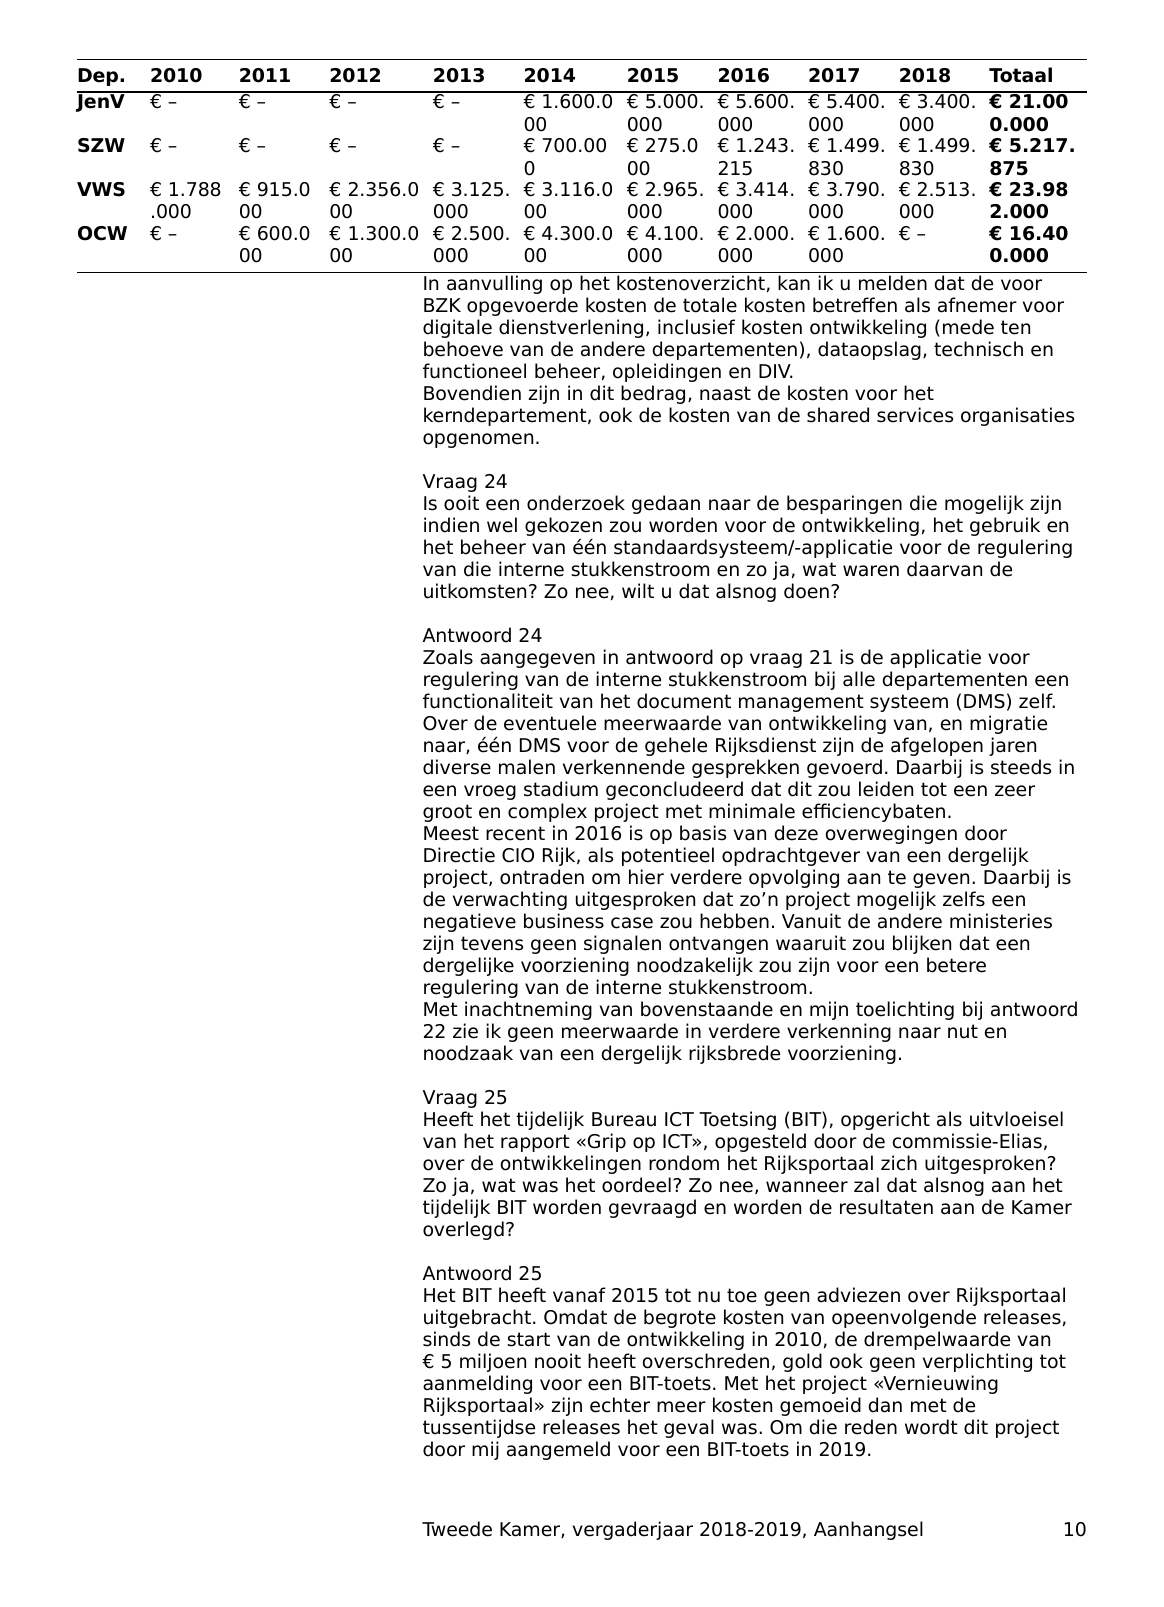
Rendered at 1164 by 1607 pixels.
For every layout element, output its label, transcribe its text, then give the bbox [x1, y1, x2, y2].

table_cell € 600.000 [233, 223, 323, 272]
table_cell € 5.000.000 [621, 93, 711, 135]
text Antwoord 25 [422, 1263, 1087, 1285]
table_header 2016 [711, 60, 802, 91]
table_cell € – [323, 135, 427, 179]
table_cell € 3.414.000 [711, 179, 802, 223]
text Zoals aangegeven in antwoord op vraag 21 is de applicatie voor regulering van de interne stukkenstroom bij alle departementen een functionaliteit van het document management systeem (DMS) zelf. Over de eventuele meerwaarde van ontwikkeling van, en migratie naar, één DMS voor de gehele Rijksdienst zijn de afgelopen jaren diverse malen verkennende gesprekken gevoerd. Daarbij is steeds in een vroeg stadium geconcludeerd dat dit zou leiden tot een zeer groot en complex project met minimale efficiencybaten. [422, 647, 1087, 823]
table_header 2015 [621, 60, 711, 91]
table_cell € 2.356.000 [323, 179, 427, 223]
table_cell SZW [77, 135, 144, 179]
text Vraag 25 [422, 1087, 1087, 1109]
text Het BIT heeft vanaf 2015 tot nu toe geen adviezen over Rijksportaal uitgebracht. Omdat de begrote kosten van opeenvolgende releases, sinds de start van de ontwikkeling in 2010, de drempelwaarde van € 5 miljoen nooit heeft overschreden, gold ook geen verplichting tot aanmelding voor een BIT-toets. Met het project «Vernieuwing Rijksportaal» zijn echter meer kosten gemoeid dan met de tussentijdse releases het geval was. Om die reden wordt dit project door mij aangemeld voor een BIT-toets in 2019. [422, 1285, 1087, 1461]
table_cell € 4.100.000 [621, 223, 711, 272]
table_cell € 1.243.215 [711, 135, 802, 179]
table_cell € – [144, 135, 233, 179]
table_cell € – [144, 93, 233, 135]
table_cell € – [427, 93, 517, 135]
text Meest recent in 2016 is op basis van deze overwegingen door Directie CIO Rijk, als potentieel opdrachtgever van een dergelijk project, ontraden om hier verdere opvolging aan te geven. Daarbij is de verwachting uitgesproken dat zo’n project mogelijk zelfs een negatieve business case zou hebben. Vanuit de andere ministeries zijn tevens geen signalen ontvangen waaruit zou blijken dat een dergelijke voorziening noodzakelijk zou zijn voor een betere regulering van de interne stukkenstroom. [422, 823, 1087, 999]
table_cell € 3.116.000 [517, 179, 621, 223]
table_cell € 2.965.000 [621, 179, 711, 223]
table_cell € – [233, 135, 323, 179]
table_cell € 1.600.000 [517, 93, 621, 135]
table_cell € 21.000.000 [983, 93, 1087, 135]
text Antwoord 24 [422, 625, 1087, 647]
table_cell € – [323, 93, 427, 135]
text In aanvulling op het kostenoverzicht, kan ik u melden dat de voor BZK opgevoerde kosten de totale kosten betreffen als afnemer voor digitale dienstverlening, inclusief kosten ontwikkeling (mede ten behoeve van de andere departementen), dataopslag, technisch en functioneel beheer, opleidingen en DIV. [422, 273, 1087, 383]
text Bovendien zijn in dit bedrag, naast de kosten voor het kerndepartement, ook de kosten van de shared services organisaties opgenomen. [422, 383, 1087, 449]
table_cell € 700.000 [517, 135, 621, 179]
table_cell JenV [77, 93, 144, 135]
table_cell € 4.300.000 [517, 223, 621, 272]
table_header 2018 [893, 60, 983, 91]
table_cell OCW [77, 223, 144, 272]
table_cell € – [893, 223, 983, 272]
table_cell € 5.217.875 [983, 135, 1087, 179]
table_cell € 1.600.000 [802, 223, 892, 272]
table_header 2013 [427, 60, 517, 91]
table_cell € 2.000.000 [711, 223, 802, 272]
table_cell € 915.000 [233, 179, 323, 223]
table_header Dep. [77, 60, 144, 91]
table_cell € – [427, 135, 517, 179]
text Met inachtneming van bovenstaande en mijn toelichting bij antwoord 22 zie ik geen meerwaarde in verdere verkenning naar nut en noodzaak van een dergelijk rijksbrede voorziening. [422, 999, 1087, 1065]
table_header 2010 [144, 60, 233, 91]
table_cell € 275.000 [621, 135, 711, 179]
table_cell € 5.400.000 [802, 93, 892, 135]
table_cell € 1.300.000 [323, 223, 427, 272]
table_cell € 3.125.000 [427, 179, 517, 223]
text Heeft het tijdelijk Bureau ICT Toetsing (BIT), opgericht als uitvloeisel van het rapport «Grip op ICT», opgesteld door de commissie-Elias, over de ontwikkelingen rondom het Rijksportaal zich uitgesproken? Zo ja, wat was het oordeel? Zo nee, wanneer zal dat alsnog aan het tijdelijk BIT worden gevraagd en worden de resultaten aan de Kamer overlegd? [422, 1109, 1087, 1241]
table_cell € 16.400.000 [983, 223, 1087, 272]
table_cell € 2.500.000 [427, 223, 517, 272]
table_header Totaal [983, 60, 1087, 91]
table_cell VWS [77, 179, 144, 223]
table_cell € 1.499.830 [893, 135, 983, 179]
table_cell € – [233, 93, 323, 135]
table_cell € 1.499.830 [802, 135, 892, 179]
table_cell € 5.600.000 [711, 93, 802, 135]
table_header 2014 [517, 60, 621, 91]
text Vraag 24 [422, 471, 1087, 493]
table_header 2012 [323, 60, 427, 91]
table_cell € 23.982.000 [983, 179, 1087, 223]
table_cell € 3.400.000 [893, 93, 983, 135]
table_header 2017 [802, 60, 892, 91]
table_cell € 3.790.000 [802, 179, 892, 223]
text Is ooit een onderzoek gedaan naar de besparingen die mogelijk zijn indien wel gekozen zou worden voor de ontwikkeling, het gebruik en het beheer van één standaardsysteem/-applicatie voor de regulering van die interne stukkenstroom en zo ja, wat waren daarvan de uitkomsten? Zo nee, wilt u dat alsnog doen? [422, 493, 1087, 603]
table_header 2011 [233, 60, 323, 91]
table_cell € – [144, 223, 233, 272]
table_cell € 2.513.000 [893, 179, 983, 223]
table_cell € 1.788.000 [144, 179, 233, 223]
